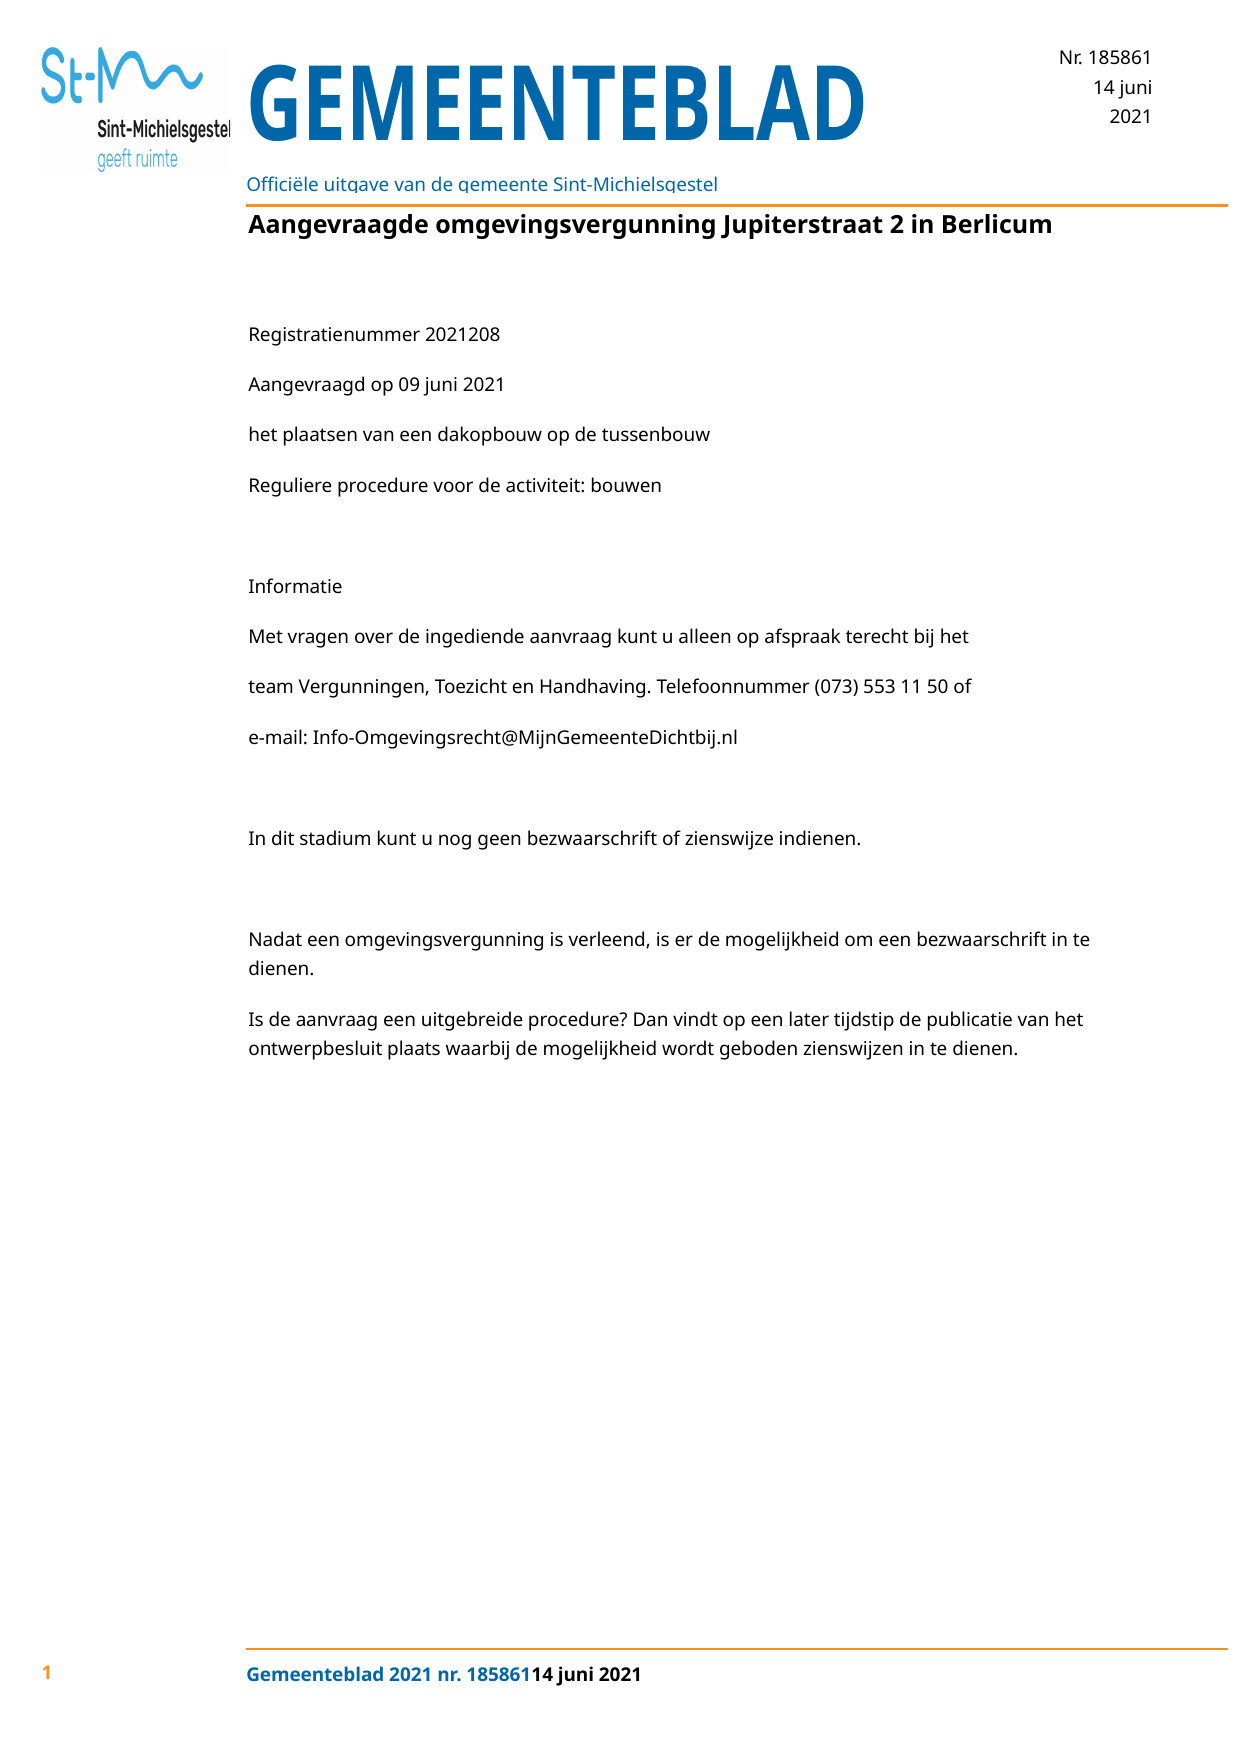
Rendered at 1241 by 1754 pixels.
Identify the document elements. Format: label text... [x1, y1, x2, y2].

text Nadat een omgevingsvergunning is verleend, is er de mogelijkheid om een bezwaarschrift in te dienen. [248, 926, 1152, 981]
text Informatie [248, 573, 1152, 598]
text e-mail: Info-Omgevingsrecht@MijnGemeenteDichtbij.nl [248, 724, 1152, 750]
text het plaatsen van een dakopbouw op de tussenbouw [248, 422, 1152, 447]
text Reguliere procedure voor de activiteit: bouwen [248, 472, 1152, 498]
text Met vragen over de ingediende aanvraag kunt u alleen op afspraak terecht bij het [248, 623, 1152, 649]
text In dit stadium kunt u nog geen bezwaarschrift of zienswijze indienen. [248, 825, 1152, 851]
text Aangevraagd op 09 juni 2021 [248, 371, 1152, 397]
picture [41, 47, 231, 172]
text Is de aanvraag een uitgebreide procedure? Dan vindt op een later tijdstip de publicatie van het ontwerpbesluit plaats waarbij de mogelijkheid wordt geboden zienswijzen in te dienen. [248, 1006, 1152, 1061]
text Aangevraagde omgevingsvergunning Jupiterstraat 2 in Berlicum [248, 207, 1152, 241]
text team Vergunningen, Toezicht en Handhaving. Telefoonnummer (073) 553 11 50 of [248, 674, 1152, 699]
text Registratienummer 2021208 [248, 321, 1152, 346]
